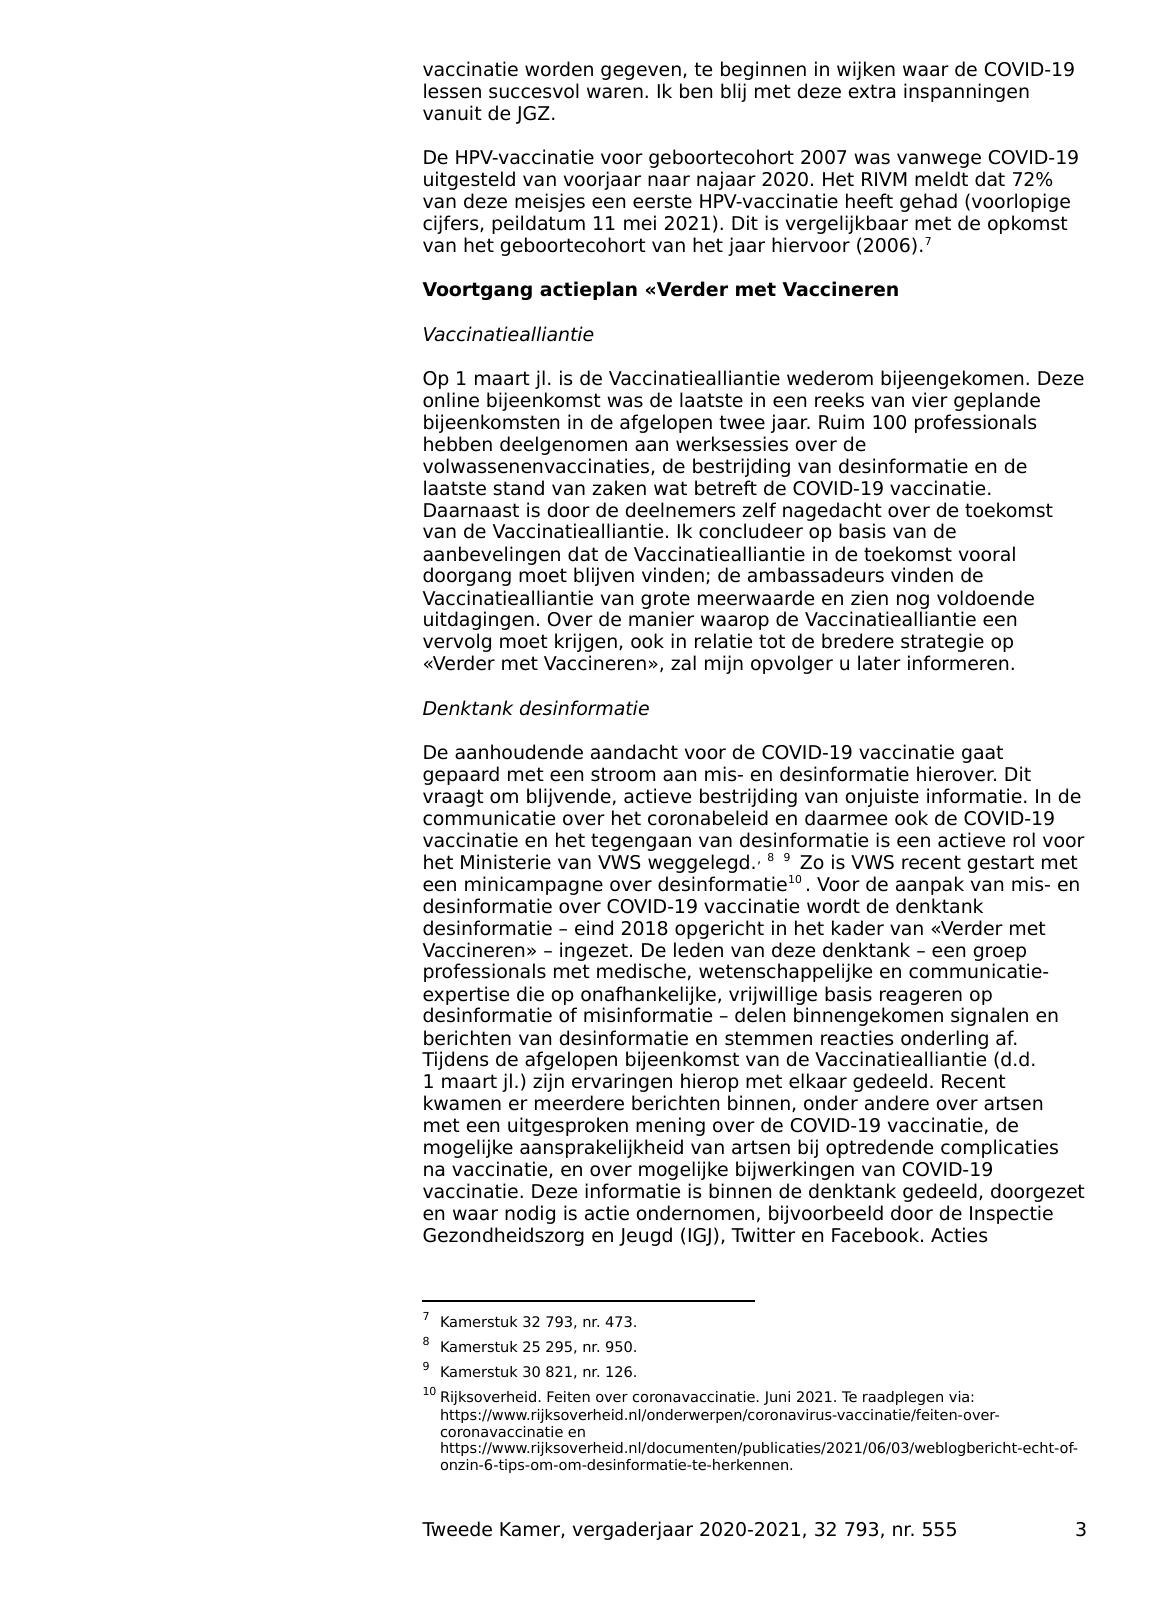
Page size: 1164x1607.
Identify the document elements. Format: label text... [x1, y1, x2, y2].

subtitle Denktank desinformatie [422, 697, 1087, 719]
subtitle Voortgang actieplan «Verder met Vaccineren [422, 279, 1087, 301]
text Kamerstuk 30 821, nr. 126. [422, 1360, 1087, 1382]
subtitle Vaccinatiealliantie [422, 323, 1087, 345]
text Op 1 maart jl. is de Vaccinatiealliantie wederom bijeengekomen. Deze online bijeenkomst was de laatste in een reeks van vier geplande bijeenkomsten in de afgelopen twee jaar. Ruim 100 professionals hebben deelgenomen aan werksessies over de volwassenenvaccinaties, de bestrijding van desinformatie en de laatste stand van zaken wat betreft de COVID-19 vaccinatie. Daarnaast is door de deelnemers zelf nagedacht over de toekomst van de Vaccinatiealliantie. Ik concludeer op basis van de aanbevelingen dat de Vaccinatiealliantie in de toekomst vooral doorgang moet blijven vinden; de ambassadeurs vinden de Vaccinatiealliantie van grote meerwaarde en zien nog voldoende uitdagingen. Over de manier waarop de Vaccinatiealliantie een vervolg moet krijgen, ook in relatie tot de bredere strategie op «Verder met Vaccineren», zal mijn opvolger u later informeren. [422, 368, 1087, 675]
text De aanhoudende aandacht voor de COVID-19 vaccinatie gaat gepaard met een stroom aan mis- en desinformatie hierover. Dit vraagt om blijvende, actieve bestrijding van onjuiste informatie. In de communicatie over het coronabeleid en daarmee ook de COVID-19 vaccinatie en het tegengaan van desinformatie is een actieve rol voor het Ministerie van VWS weggelegd., Zo is VWS recent gestart met een minicampagne over desinformatie. Voor de aanpak van mis- en desinformatie over COVID-19 vaccinatie wordt de denktank desinformatie – eind 2018 opgericht in het kader van «Verder met Vaccineren» – ingezet. De leden van deze denktank – een groep professionals met medische, wetenschappelijke en communicatie-expertise die op onafhankelijke, vrijwillige basis reageren op desinformatie of misinformatie – delen binnengekomen signalen en berichten van desinformatie en stemmen reacties onderling af. Tijdens de afgelopen bijeenkomst van de Vaccinatiealliantie (d.d. 1 maart jl.) zijn ervaringen hierop met elkaar gedeeld. Recent kwamen er meerdere berichten binnen, onder andere over artsen met een uitgesproken mening over de COVID-19 vaccinatie, de mogelijke aansprakelijkheid van artsen bij optredende complicaties na vaccinatie, en over mogelijke bijwerkingen van COVID-19 vaccinatie. Deze informatie is binnen de denktank gedeeld, doorgezet en waar nodig is actie ondernomen, bijvoorbeeld door de Inspectie Gezondheidszorg en Jeugd (IGJ), Twitter en Facebook. Acties [422, 742, 1087, 1247]
text Kamerstuk 32 793, nr. 473. [422, 1310, 1087, 1332]
text vaccinatie worden gegeven, te beginnen in wijken waar de COVID-19 lessen succesvol waren. Ik ben blij met deze extra inspanningen vanuit de JGZ. [422, 59, 1087, 125]
text Rijksoverheid. Feiten over coronavaccinatie. Juni 2021. Te raadplegen via: https://www.rijksoverheid.nl/onderwerpen/coronavirus-vaccinatie/feiten-over-coronavaccinatie en https://www.rijksoverheid.nl/documenten/publicaties/2021/06/03/weblogbericht-echt-of-onzin-6-tips-om-om-desinformatie-te-herkennen. [422, 1385, 1087, 1474]
text De HPV-vaccinatie voor geboortecohort 2007 was vanwege COVID-19 uitgesteld van voorjaar naar najaar 2020. Het RIVM meldt dat 72% van deze meisjes een eerste HPV-vaccinatie heeft gehad (voorlopige cijfers, peildatum 11 mei 2021). Dit is vergelijkbaar met de opkomst van het geboortecohort van het jaar hiervoor (2006). [422, 147, 1087, 257]
text Kamerstuk 25 295, nr. 950. [422, 1335, 1087, 1357]
